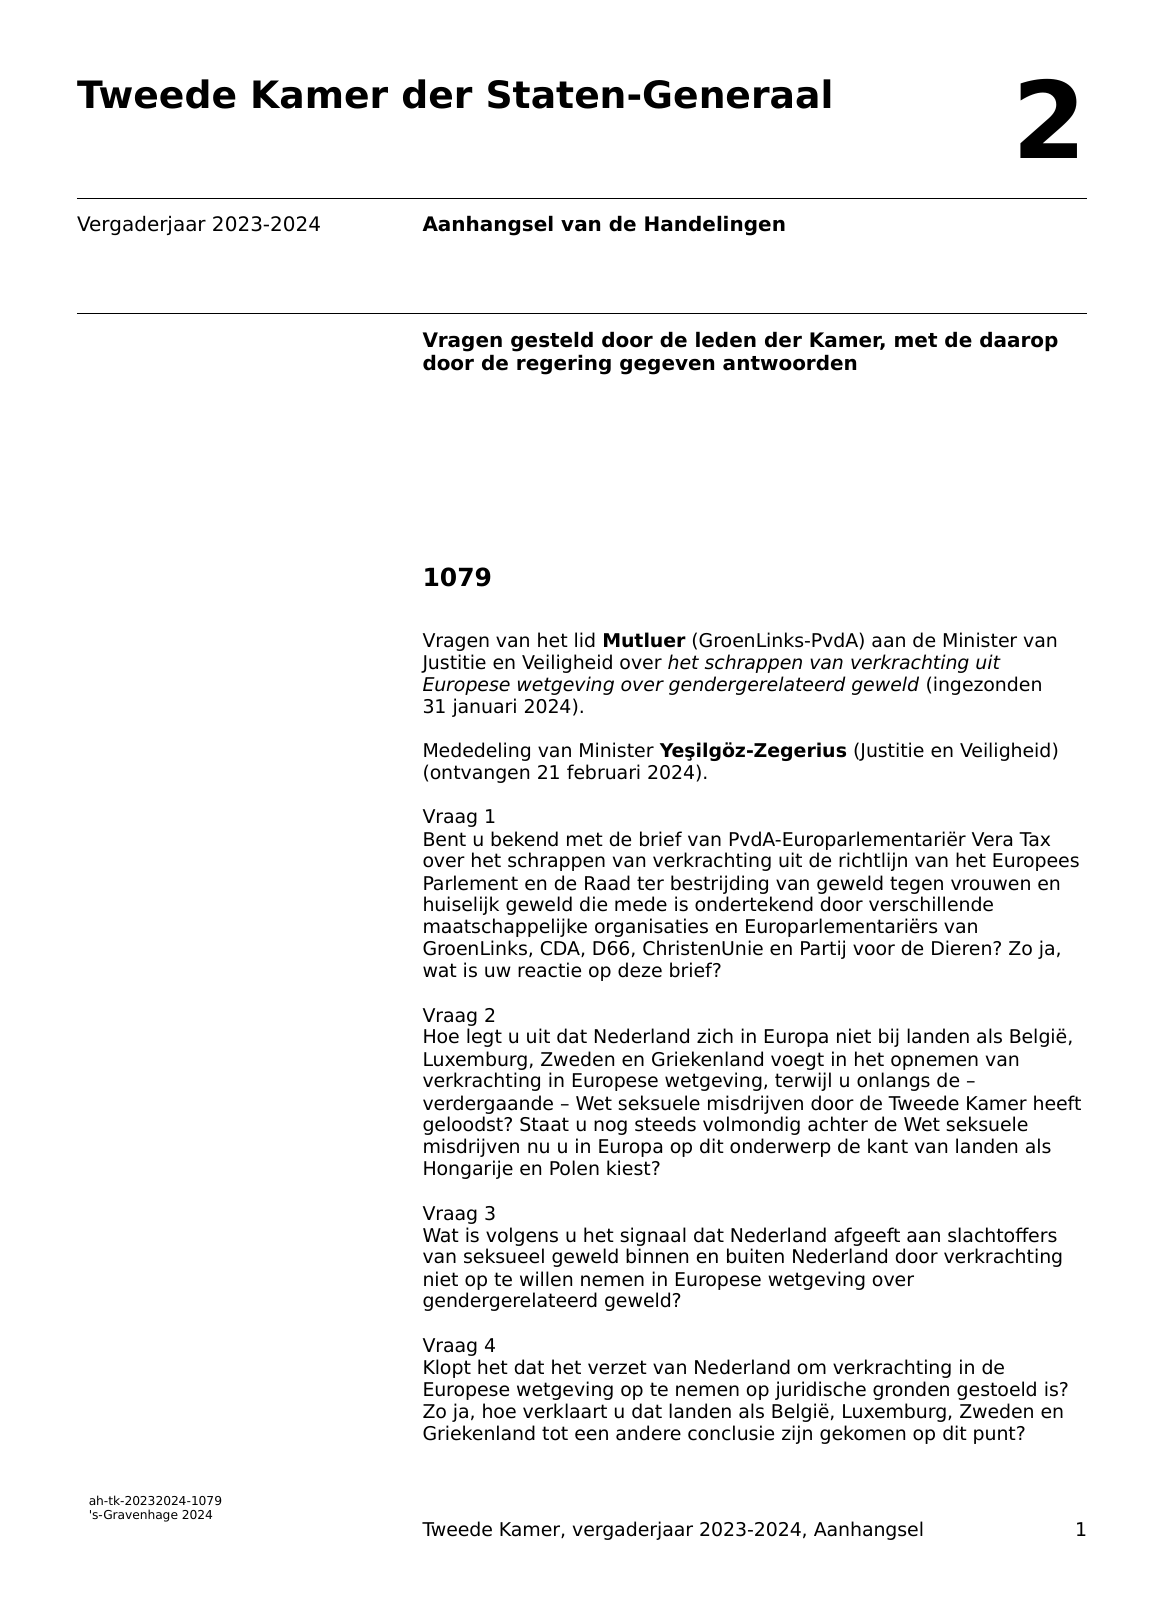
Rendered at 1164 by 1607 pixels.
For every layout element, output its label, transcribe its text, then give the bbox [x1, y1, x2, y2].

text 's-Gravenhage 2024 [88, 1508, 323, 1522]
text Klopt het dat het verzet van Nederland om verkrachting in de Europese wetgeving op te nemen op juridische gronden gestoeld is? Zo ja, hoe verklaart u dat landen als België, Luxemburg, Zweden en Griekenland tot een andere conclusie zijn gekomen op dit punt? [422, 1357, 1087, 1444]
table_cell Vergaderjaar 2023-2024 [77, 199, 422, 313]
table_cell Vragen gesteld door de leden der Kamer, met de daarop door de regering gegeven antwoorden [422, 314, 1087, 375]
text Wat is volgens u het signaal dat Nederland afgeeft aan slachtoffers van seksueel geweld binnen en buiten Nederland door verkrachting niet op te willen nemen in Europese wetgeving over gendergerelateerd geweld? [422, 1224, 1087, 1312]
table_cell Aanhangsel van de Handelingen [422, 199, 1087, 313]
text Mededeling van Minister Yeşilgöz-Zegerius (Justitie en Veiligheid) (ontvangen 21 februari 2024). [422, 740, 1087, 784]
table_cell [77, 314, 422, 375]
text Hoe legt u uit dat Nederland zich in Europa niet bij landen als België, Luxemburg, Zweden en Griekenland voegt in het opnemen van verkrachting in Europese wetgeving, terwijl u onlangs de – verdergaande – Wet seksuele misdrijven door de Tweede Kamer heeft geloodst? Staat u nog steeds volmondig achter de Wet seksuele misdrijven nu u in Europa op dit onderwerp de kant van landen als Hongarije en Polen kiest? [422, 1026, 1087, 1180]
text Vraag 2 [422, 1004, 1087, 1026]
text 1079 [422, 563, 1087, 592]
table_header 2 [886, 59, 1087, 198]
text Vraag 4 [422, 1334, 1087, 1357]
text Vraag 1 [422, 806, 1087, 828]
text Vragen van het lid Mutluer (GroenLinks-PvdA) aan de Minister van Justitie en Veiligheid over het schrappen van verkrachting uit Europese wetgeving over gendergerelateerd geweld (ingezonden 31 januari 2024). [422, 630, 1087, 718]
text Vraag 3 [422, 1202, 1087, 1224]
text ah-tk-20232024-1079 [88, 1494, 323, 1508]
table_header Tweede Kamer der Staten-Generaal [77, 59, 886, 198]
text Bent u bekend met de brief van PvdA-Europarlementariër Vera Tax over het schrappen van verkrachting uit de richtlijn van het Europees Parlement en de Raad ter bestrijding van geweld tegen vrouwen en huiselijk geweld die mede is ondertekend door verschillende maatschappelijke organisaties en Europarlementariërs van GroenLinks, CDA, D66, ChristenUnie en Partij voor de Dieren? Zo ja, wat is uw reactie op deze brief? [422, 828, 1087, 982]
